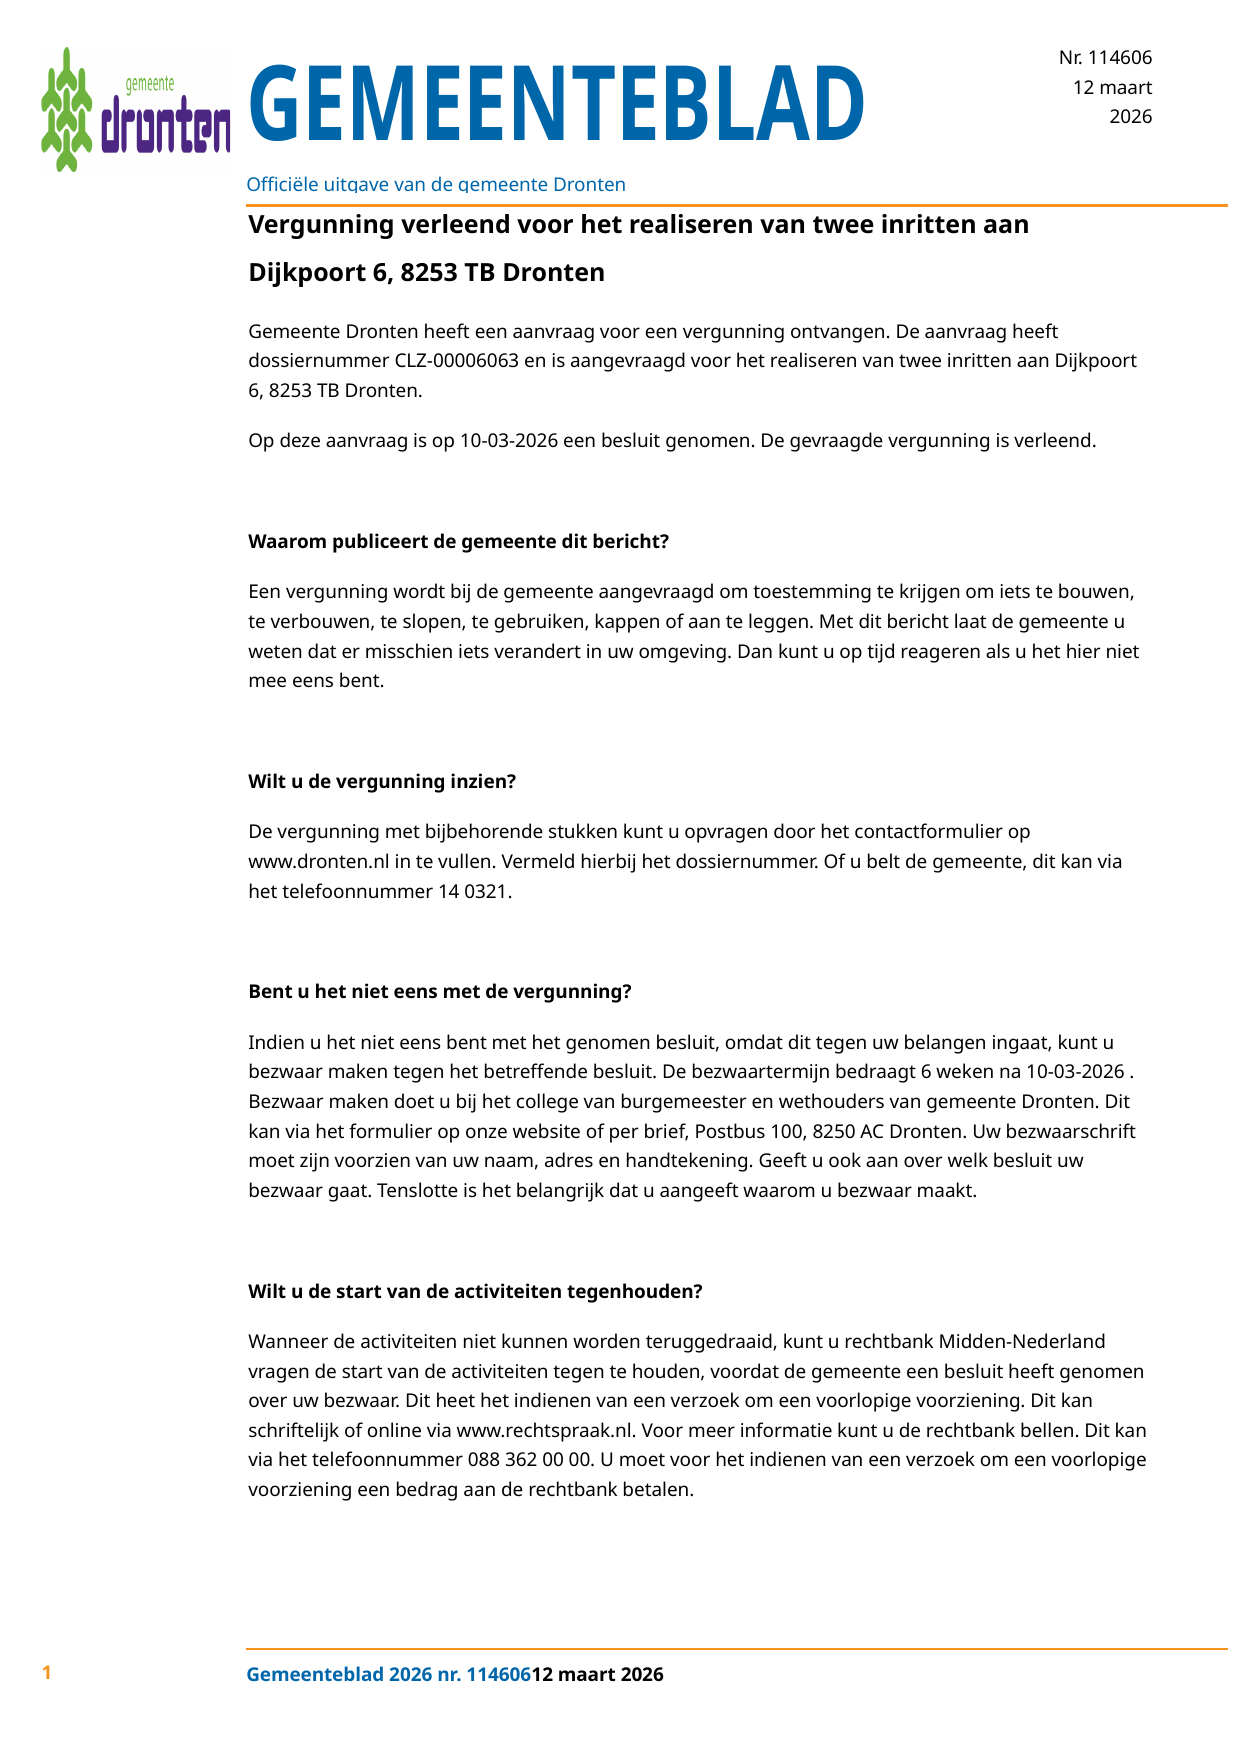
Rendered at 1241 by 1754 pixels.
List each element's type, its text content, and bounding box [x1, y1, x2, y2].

text Een vergunning wordt bij de gemeente aangevraagd om toestemming te krijgen om iets te bouwen, te verbouwen, te slopen, te gebruiken, kappen of aan te leggen. Met dit bericht laat de gemeente u weten dat er misschien iets verandert in uw omgeving. Dan kunt u op tijd reageren als u het hier niet mee eens bent. [248, 579, 1152, 693]
text Bent u het niet eens met de vergunning? [248, 979, 1152, 1004]
text De vergunning met bijbehorende stukken kunt u opvragen door het contactformulier op www.dronten.nl in te vullen. Vermeld hierbij het dossiernummer. Of u belt de gemeente, dit kan via het telefoonnummer 14 0321. [248, 819, 1152, 904]
text Op deze aanvraag is op 10-03-2026 een besluit genomen. De gevraagde vergunning is verleend. [248, 427, 1152, 453]
text Vergunning verleend voor het realiseren van twee inritten aan Dijkpoort 6, 8253 TB Dronten [248, 207, 1152, 288]
text Indien u het niet eens bent met het genomen besluit, omdat dit tegen uw belangen ingaat, kunt u bezwaar maken tegen het betreffende besluit. De bezwaartermijn bedraagt 6 weken na 10-03-2026 . Bezwaar maken doet u bij het college van burgemeester en wethouders van gemeente Dronten. Dit kan via het formulier op onze website of per brief, Postbus 100, 8250 AC Dronten. Uw bezwaarschrift moet zijn voorzien van uw naam, adres en handtekening. Geeft u ook aan over welk besluit uw bezwaar gaat. Tenslotte is het belangrijk dat u aangeeft waarom u bezwaar maakt. [248, 1029, 1152, 1203]
text Waarom publiceert de gemeente dit bericht? [248, 528, 1152, 554]
picture [41, 47, 231, 172]
text Gemeente Dronten heeft een aanvraag voor een vergunning ontvangen. De aanvraag heeft dossiernummer CLZ-00006063 en is aangevraagd voor het realiseren van twee inritten aan Dijkpoort 6, 8253 TB Dronten. [248, 318, 1152, 403]
text Wanneer de activiteiten niet kunnen worden teruggedraaid, kunt u rechtbank Midden-Nederland vragen de start van de activiteiten tegen te houden, voordat de gemeente een besluit heeft genomen over uw bezwaar. Dit heet het indienen van een verzoek om een voorlopige voorziening. Dit kan schriftelijk of online via www.rechtspraak.nl. Voor meer informatie kunt u de rechtbank bellen. Dit kan via het telefoonnummer 088 362 00 00. U moet voor het indienen van een verzoek om een voorlopige voorziening een bedrag aan de rechtbank betalen. [248, 1328, 1152, 1502]
text Wilt u de start van de activiteiten tegenhouden? [248, 1278, 1152, 1304]
text Wilt u de vergunning inzien? [248, 768, 1152, 794]
